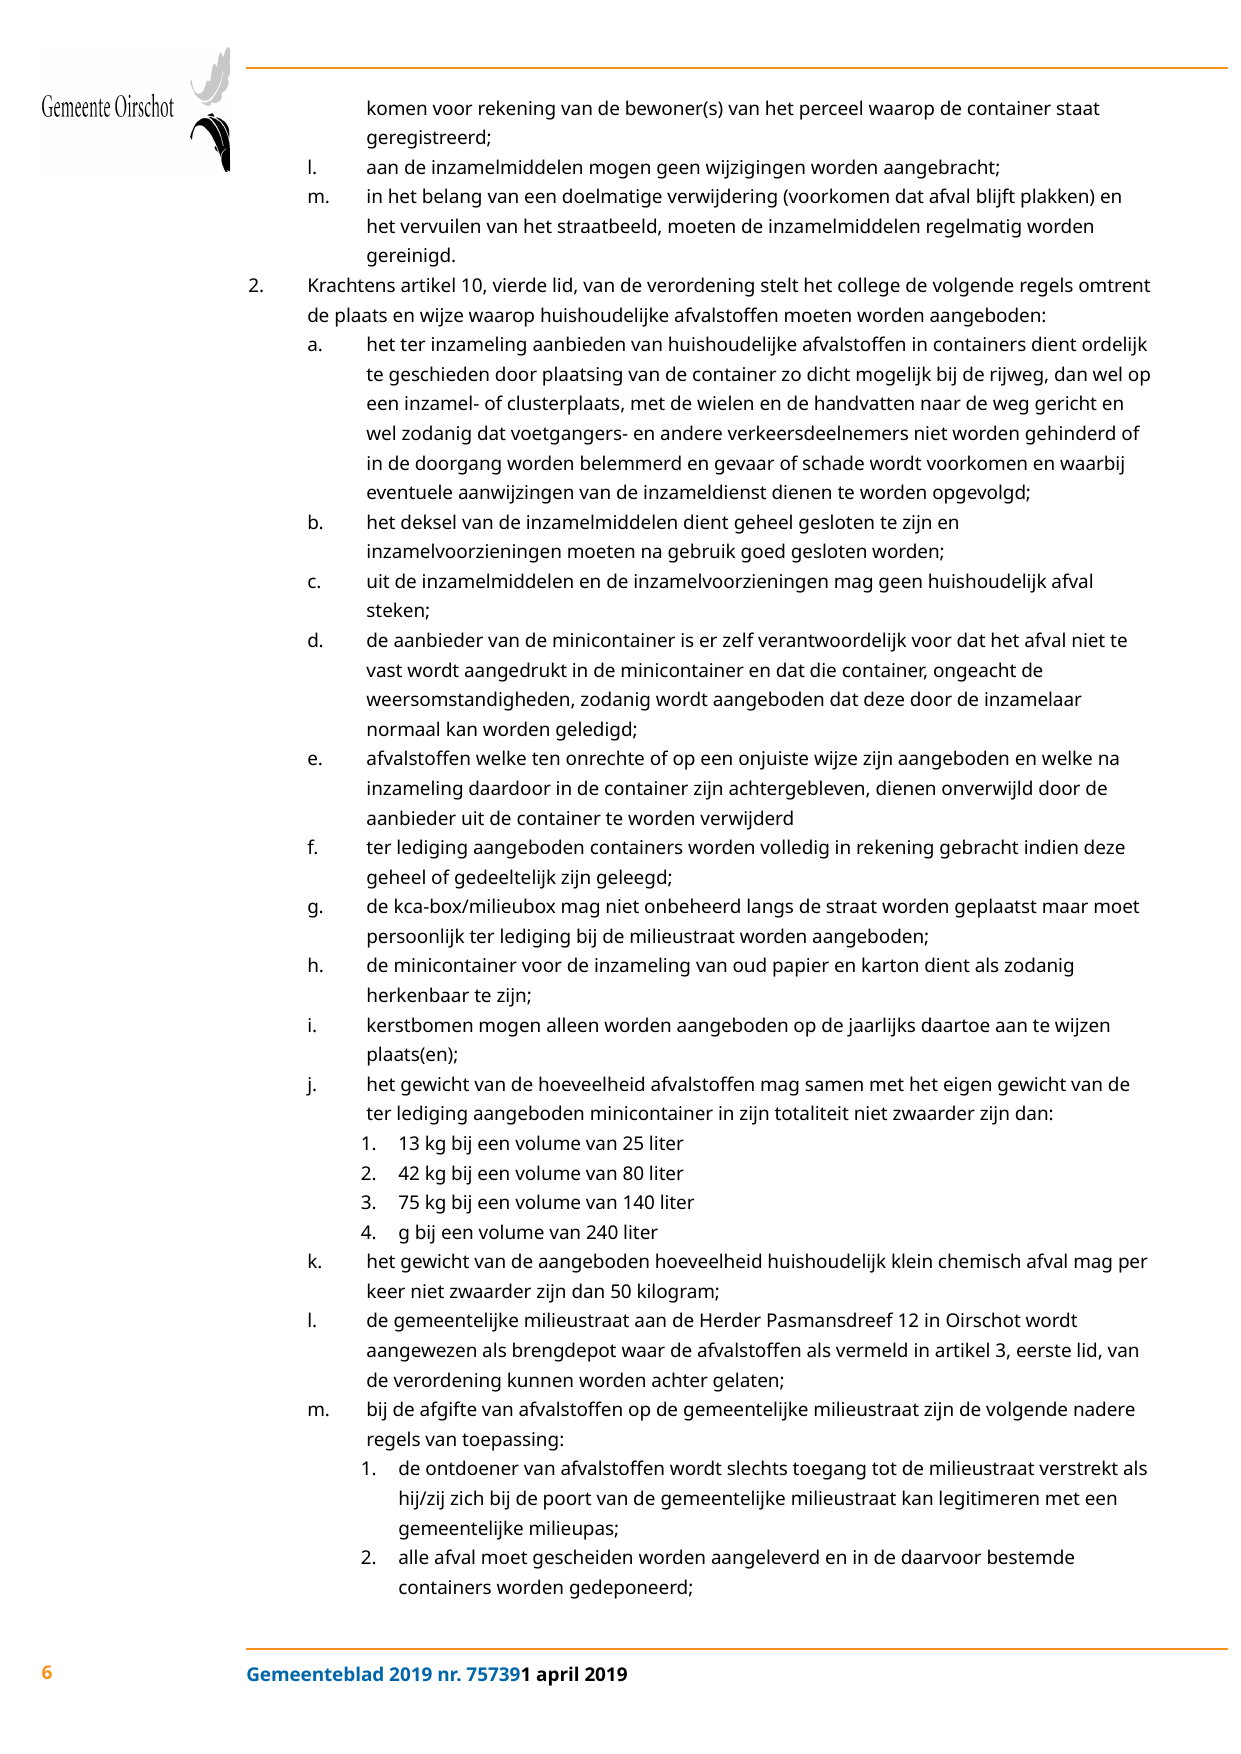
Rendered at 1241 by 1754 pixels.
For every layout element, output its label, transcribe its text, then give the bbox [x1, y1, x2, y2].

list Krachtens artikel 10, vierde lid, van de verordening stelt het college de volgende regels omtrent de plaats en wijze waarop huishoudelijke afvalstoffen moeten worden aangeboden: [248, 272, 1152, 328]
list komen voor rekening van de bewoner(s) van het perceel waarop de container staat geregistreerd; [307, 95, 1152, 150]
list de aanbieder van de minicontainer is er zelf verantwoordelijk voor dat het afval niet te vast wordt aangedrukt in de minicontainer en dat die container, ongeacht de weersomstandigheden, zodanig wordt aangeboden dat deze door de inzamelaar normaal kan worden geledigd; [307, 627, 1152, 742]
list 42 kg bij een volume van 80 liter [361, 1160, 1152, 1186]
list ter lediging aangeboden containers worden volledig in rekening gebracht indien deze geheel of gedeeltelijk zijn geleegd; [307, 834, 1152, 890]
list g bij een volume van 240 liter [361, 1219, 1152, 1245]
list de gemeentelijke milieustraat aan de Herder Pasmansdreef 12 in Oirschot wordt aangewezen als brengdepot waar de afvalstoffen als vermeld in artikel 3, eerste lid, van de verordening kunnen worden achter gelaten; [307, 1308, 1152, 1393]
list 13 kg bij een volume van 25 liter [361, 1130, 1152, 1156]
list de kca-box/milieubox mag niet onbeheerd langs de straat worden geplaatst maar moet persoonlijk ter lediging bij de milieustraat worden aangeboden; [307, 893, 1152, 949]
list afvalstoffen welke ten onrechte of op een onjuiste wijze zijn aangeboden en welke na inzameling daardoor in de container zijn achtergebleven, dienen onverwijld door de aanbieder uit de container te worden verwijderd [307, 746, 1152, 831]
list de ontdoener van afvalstoffen wordt slechts toegang tot de milieustraat verstrekt als hij/zij zich bij de poort van de gemeentelijke milieustraat kan legitimeren met een gemeentelijke milieupas; [361, 1456, 1152, 1541]
list in het belang van een doelmatige verwijdering (voorkomen dat afval blijft plakken) en het vervuilen van het straatbeeld, moeten de inzamelmiddelen regelmatig worden gereinigd. [307, 183, 1152, 268]
list het deksel van de inzamelmiddelen dient geheel gesloten te zijn en inzamelvoorzieningen moeten na gebruik goed gesloten worden; [307, 509, 1152, 564]
list het gewicht van de hoeveelheid afvalstoffen mag samen met het eigen gewicht van de ter lediging aangeboden minicontainer in zijn totaliteit niet zwaarder zijn dan: [307, 1071, 1152, 1126]
list 75 kg bij een volume van 140 liter [361, 1189, 1152, 1215]
list kerstbomen mogen alleen worden aangeboden op de jaarlijks daartoe aan te wijzen plaats(en); [307, 1012, 1152, 1067]
list uit de inzamelmiddelen en de inzamelvoorzieningen mag geen huishoudelijk afval steken; [307, 568, 1152, 623]
list bij de afgifte van afvalstoffen op de gemeentelijke milieustraat zijn de volgende nadere regels van toepassing: [307, 1396, 1152, 1452]
list de minicontainer voor de inzameling van oud papier en karton dient als zodanig herkenbaar te zijn; [307, 953, 1152, 1008]
list het ter inzameling aanbieden van huishoudelijke afvalstoffen in containers dient ordelijk te geschieden door plaatsing van de container zo dicht mogelijk bij de rijweg, dan wel op een inzamel- of clusterplaats, met de wielen en de handvatten naar de weg gericht en wel zodanig dat voetgangers- en andere verkeersdeelnemers niet worden gehinderd of in de doorgang worden belemmerd en gevaar of schade wordt voorkomen en waarbij eventuele aanwijzingen van de inzameldienst dienen te worden opgevolgd; [307, 331, 1152, 505]
list alle afval moet gescheiden worden aangeleverd en in de daarvoor bestemde containers worden gedeponeerd; [361, 1544, 1152, 1600]
list aan de inzamelmiddelen mogen geen wijzigingen worden aangebracht; [307, 154, 1152, 180]
picture [41, 47, 231, 172]
list het gewicht van de aangeboden hoeveelheid huishoudelijk klein chemisch afval mag per keer niet zwaarder zijn dan 50 kilogram; [307, 1248, 1152, 1304]
